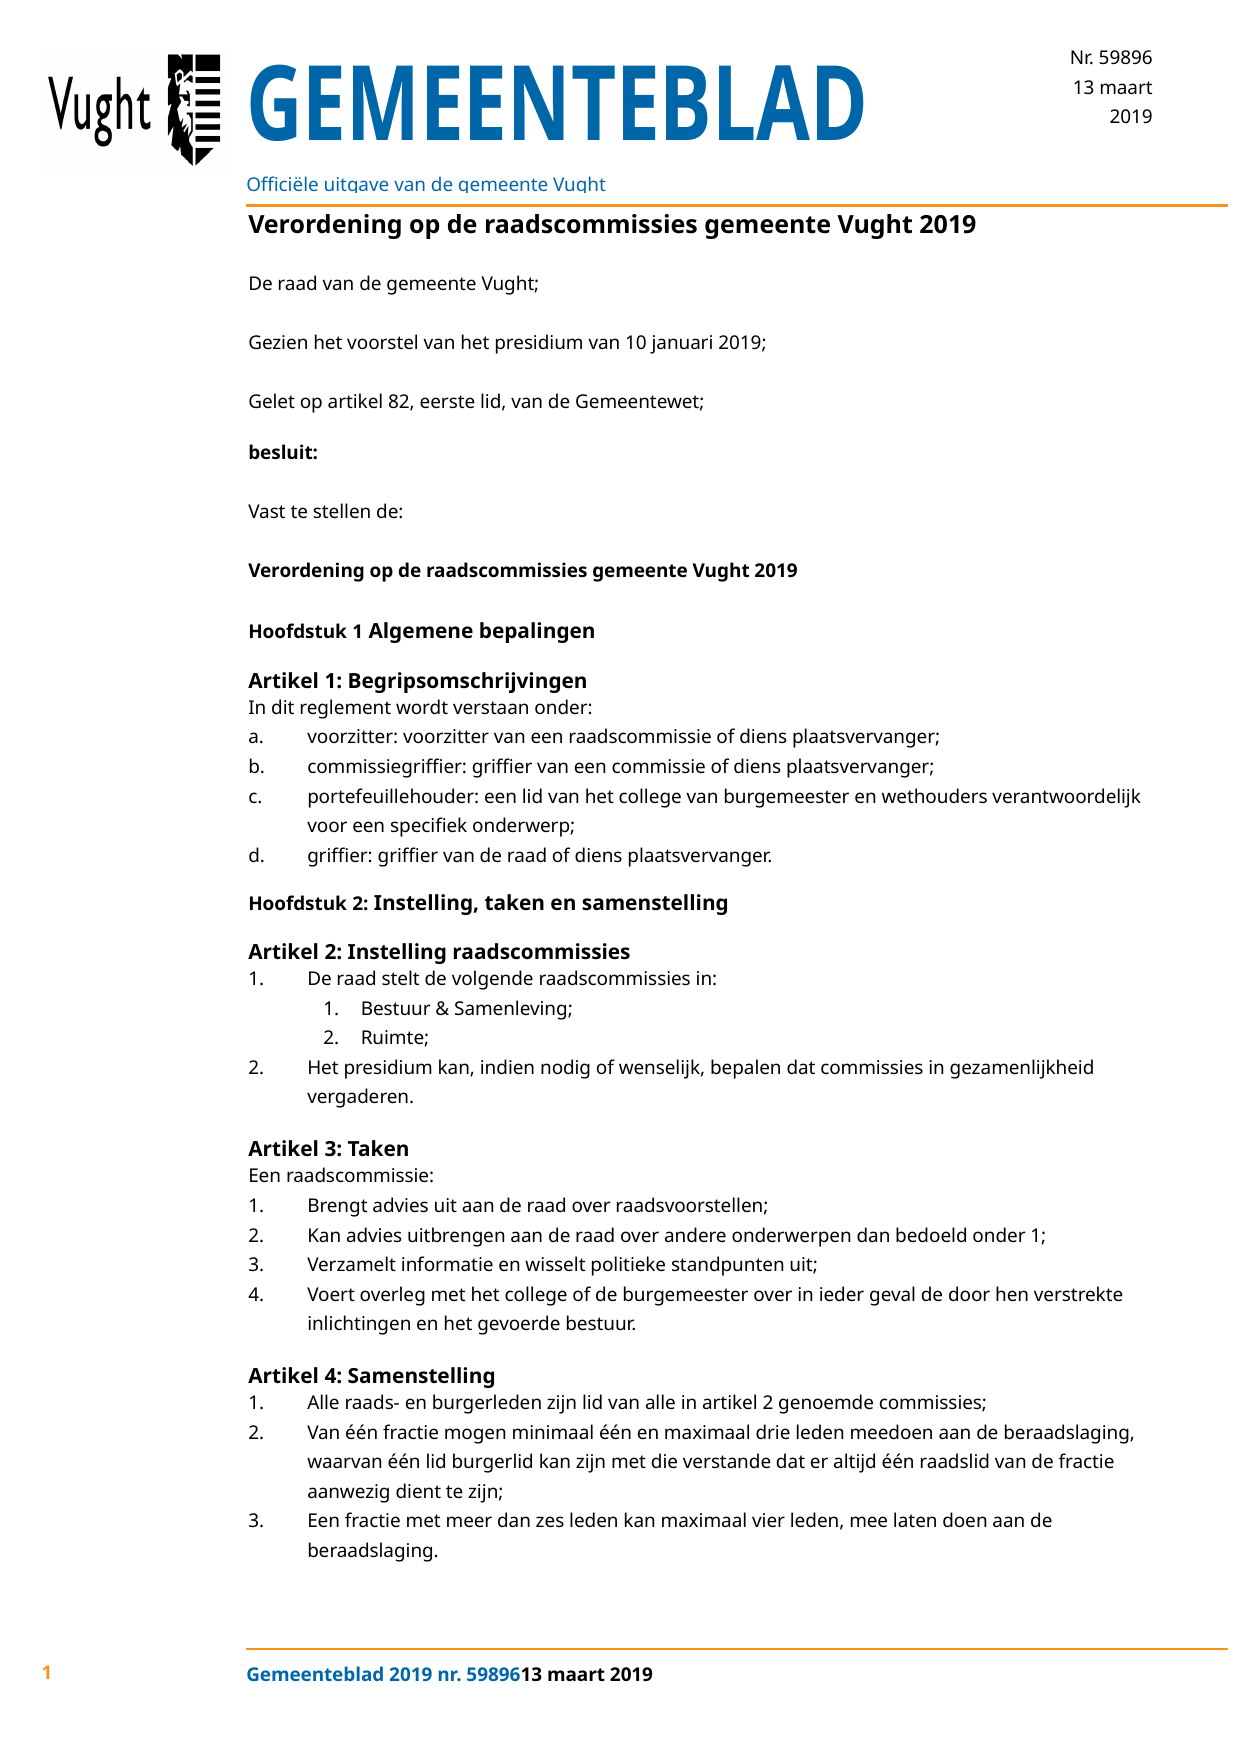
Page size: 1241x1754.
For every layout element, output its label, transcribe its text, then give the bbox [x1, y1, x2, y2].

list De raad stelt de volgende raadscommissies in: [248, 965, 1152, 991]
list portefeuillehouder: een lid van het college van burgemeester en wethouders verantwoordelijk voor een specifiek onderwerp; [248, 783, 1152, 838]
list griffier: griffier van de raad of diens plaatsvervanger. [248, 842, 1152, 868]
text De raad van de gemeente Vught; [248, 270, 1152, 296]
list Van één fractie mogen minimaal één en maximaal drie leden meedoen aan de beraadslaging, waarvan één lid burgerlid kan zijn met die verstande dat er altijd één raadslid van de fractie aanwezig dient te zijn; [248, 1419, 1152, 1504]
list Kan advies uitbrengen aan de raad over andere onderwerpen dan bedoeld onder 1; [248, 1222, 1152, 1247]
list Een fractie met meer dan zes leden kan maximaal vier leden, mee laten doen aan de beraadslaging. [248, 1508, 1152, 1563]
list Alle raads- en burgerleden zijn lid van alle in artikel 2 genoemde commissies; [248, 1389, 1152, 1415]
text Gezien het voorstel van het presidium van 10 januari 2019; [248, 329, 1152, 355]
list Brengt advies uit aan de raad over raadsvoorstellen; [248, 1192, 1152, 1218]
text Verordening op de raadscommissies gemeente Vught 2019 [248, 557, 1152, 583]
list Verzamelt informatie en wisselt politieke standpunten uit; [248, 1251, 1152, 1277]
text Artikel 2: Instelling raadscommissies [248, 937, 1152, 965]
text Artikel 4: Samenstelling [248, 1361, 1152, 1389]
text Gelet op artikel 82, eerste lid, van de Gemeentewet; [248, 389, 1152, 414]
list Voert overleg met het college of de burgemeester over in ieder geval de door hen verstrekte inlichtingen en het gevoerde bestuur. [248, 1281, 1152, 1336]
list Ruimte; [323, 1024, 1152, 1050]
text Verordening op de raadscommissies gemeente Vught 2019 [248, 207, 1152, 241]
text Artikel 1: Begripsomschrijvingen [248, 666, 1152, 694]
list commissiegriffier: griffier van een commissie of diens plaatsvervanger; [248, 753, 1152, 779]
text Een raadscommissie: [248, 1163, 1152, 1188]
text In dit reglement wordt verstaan onder: [248, 694, 1152, 720]
text Artikel 3: Taken [248, 1134, 1152, 1163]
list voorzitter: voorzitter van een raadscommissie of diens plaatsvervanger; [248, 724, 1152, 749]
text Hoofdstuk 1 Algemene bepalingen [248, 616, 1152, 645]
text Hoofdstuk 2: Instelling, taken en samenstelling [248, 888, 1152, 916]
picture [41, 47, 231, 172]
text besluit: [248, 439, 1152, 465]
text Vast te stellen de: [248, 498, 1152, 524]
list Het presidium kan, indien nodig of wenselijk, bepalen dat commissies in gezamenlijkheid vergaderen. [248, 1054, 1152, 1109]
list Bestuur & Samenleving; [323, 995, 1152, 1021]
